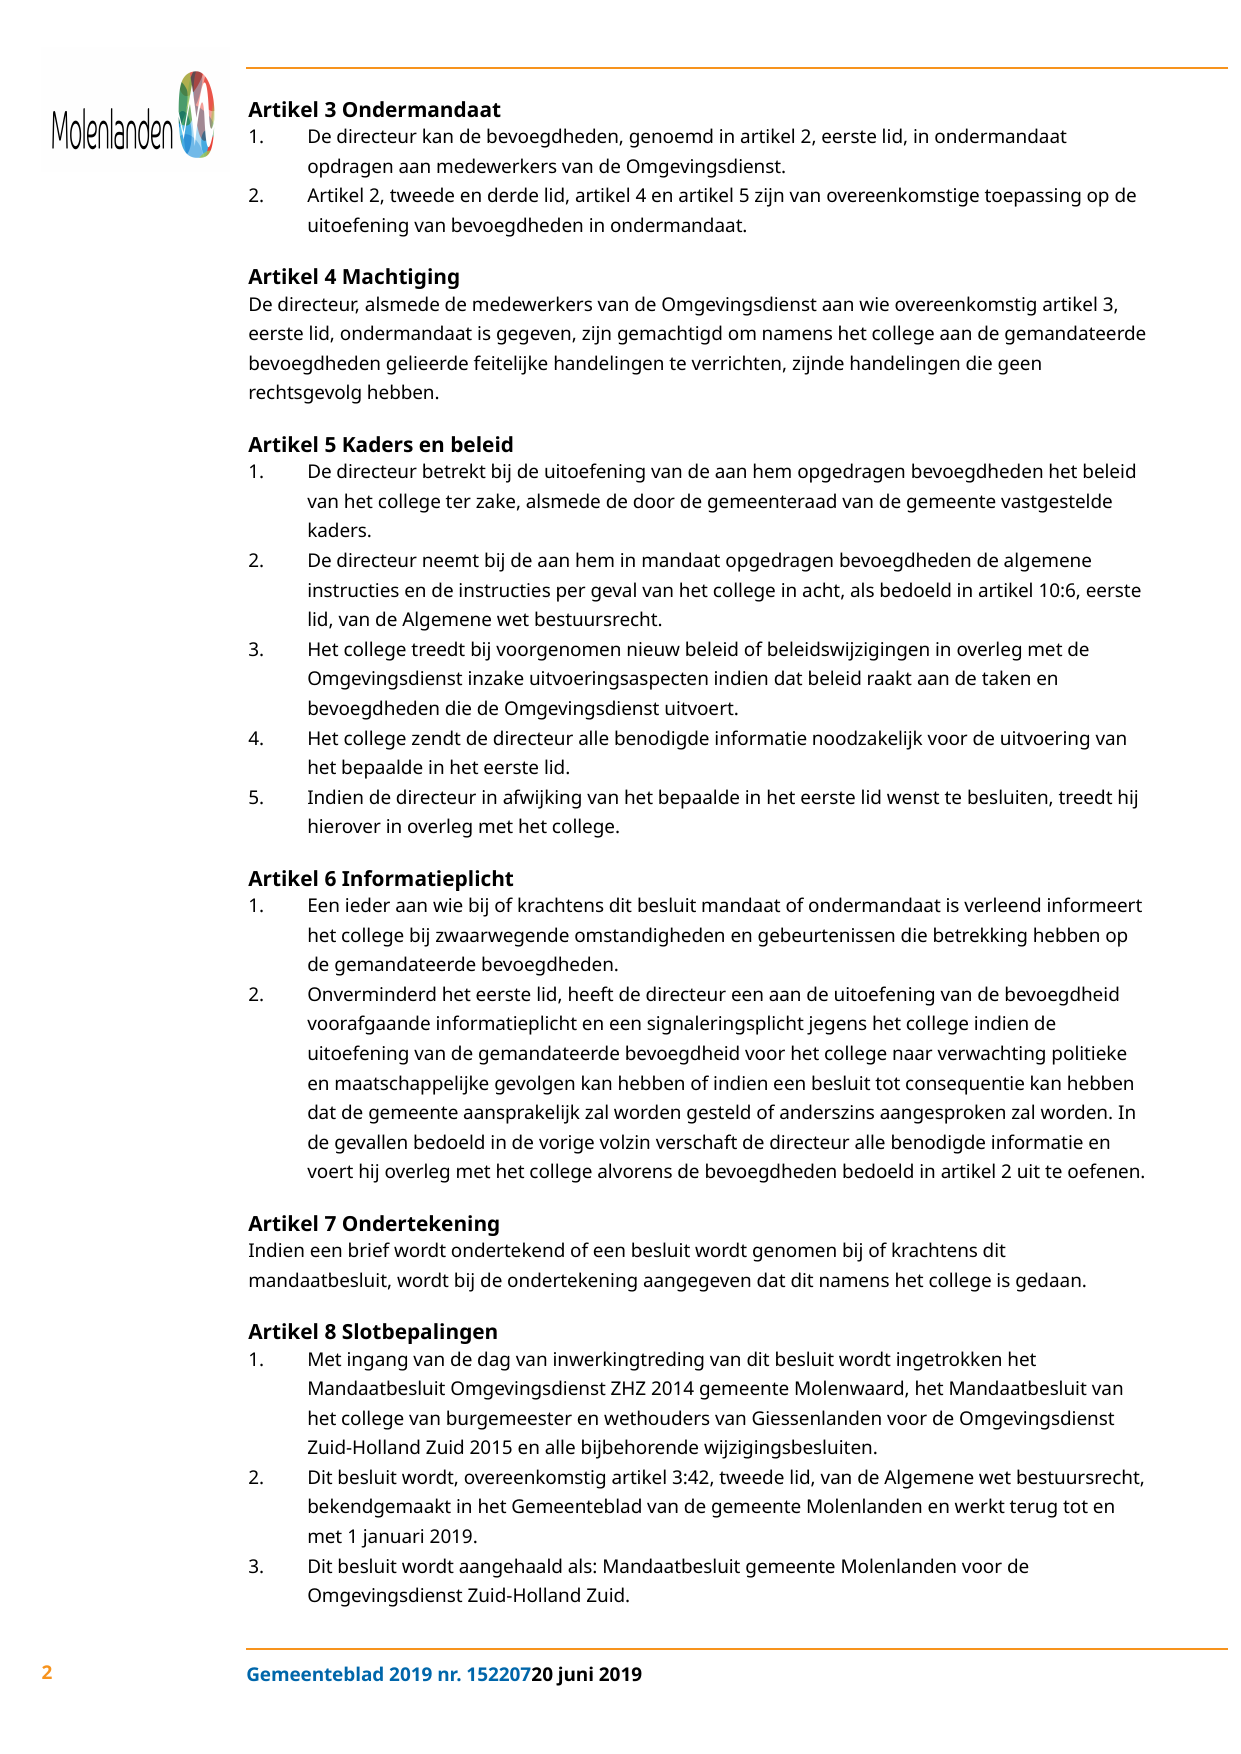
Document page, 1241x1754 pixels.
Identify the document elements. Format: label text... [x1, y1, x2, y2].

list De directeur betrekt bij de uitoefening van de aan hem opgedragen bevoegdheden het beleid van het college ter zake, alsmede de door de gemeenteraad van de gemeente vastgestelde kaders. [248, 458, 1152, 543]
text De directeur, alsmede de medewerkers van de Omgevingsdienst aan wie overeenkomstig artikel 3, eerste lid, ondermandaat is gegeven, zijn gemachtigd om namens het college aan de gemandateerde bevoegdheden gelieerde feitelijke handelingen te verrichten, zijnde handelingen die geen rechtsgevolg hebben. [248, 291, 1152, 405]
list De directeur kan de bevoegdheden, genoemd in artikel 2, eerste lid, in ondermandaat opdragen aan medewerkers van de Omgevingsdienst. [248, 123, 1152, 178]
list De directeur neemt bij de aan hem in mandaat opgedragen bevoegdheden de algemene instructies en de instructies per geval van het college in acht, als bedoeld in artikel 10:6, eerste lid, van de Algemene wet bestuursrecht. [248, 547, 1152, 632]
text Artikel 6 Informatieplicht [248, 864, 1152, 892]
list Het college treedt bij voorgenomen nieuw beleid of beleidswijzigingen in overleg met de Omgevingsdienst inzake uitvoeringsaspecten indien dat beleid raakt aan de taken en bevoegdheden die de Omgevingsdienst uitvoert. [248, 636, 1152, 721]
list Dit besluit wordt aangehaald als: Mandaatbesluit gemeente Molenlanden voor de Omgevingsdienst Zuid-Holland Zuid. [248, 1553, 1152, 1608]
text Artikel 3 Ondermandaat [248, 95, 1152, 123]
text Artikel 4 Machtiging [248, 262, 1152, 291]
list Met ingang van de dag van inwerkingtreding van dit besluit wordt ingetrokken het Mandaatbesluit Omgevingsdienst ZHZ 2014 gemeente Molenwaard, het Mandaatbesluit van het college van burgemeester en wethouders van Giessenlanden voor de Omgevingsdienst Zuid-Holland Zuid 2015 en alle bijbehorende wijzigingsbesluiten. [248, 1346, 1152, 1460]
list Dit besluit wordt, overeenkomstig artikel 3:42, tweede lid, van de Algemene wet bestuursrecht, bekendgemaakt in het Gemeenteblad van de gemeente Molenlanden en werkt terug tot en met 1 januari 2019. [248, 1464, 1152, 1549]
text Artikel 8 Slotbepalingen [248, 1317, 1152, 1346]
list Artikel 2, tweede en derde lid, artikel 4 en artikel 5 zijn van overeenkomstige toepassing op de uitoefening van bevoegdheden in ondermandaat. [248, 182, 1152, 238]
list Onverminderd het eerste lid, heeft de directeur een aan de uitoefening van de bevoegdheid voorafgaande informatieplicht en een signaleringsplicht jegens het college indien de uitoefening van de gemandateerde bevoegdheid voor het college naar verwachting politieke en maatschappelijke gevolgen kan hebben of indien een besluit tot consequentie kan hebben dat de gemeente aansprakelijk zal worden gesteld of anderszins aangesproken zal worden. In de gevallen bedoeld in de vorige volzin verschaft de directeur alle benodigde informatie en voert hij overleg met het college alvorens de bevoegdheden bedoeld in artikel 2 uit te oefenen. [248, 981, 1152, 1184]
list Een ieder aan wie bij of krachtens dit besluit mandaat of ondermandaat is verleend informeert het college bij zwaarwegende omstandigheden en gebeurtenissen die betrekking hebben op de gemandateerde bevoegdheden. [248, 892, 1152, 977]
list Indien de directeur in afwijking van het bepaalde in het eerste lid wenst te besluiten, treedt hij hierover in overleg met het college. [248, 784, 1152, 839]
text Artikel 5 Kaders en beleid [248, 430, 1152, 458]
list Het college zendt de directeur alle benodigde informatie noodzakelijk voor de uitvoering van het bepaalde in het eerste lid. [248, 725, 1152, 780]
text Indien een brief wordt ondertekend of een besluit wordt genomen bij of krachtens dit mandaatbesluit, wordt bij de ondertekening aangegeven dat dit namens het college is gedaan. [248, 1237, 1152, 1293]
text Artikel 7 Ondertekening [248, 1209, 1152, 1237]
picture [41, 47, 231, 172]
